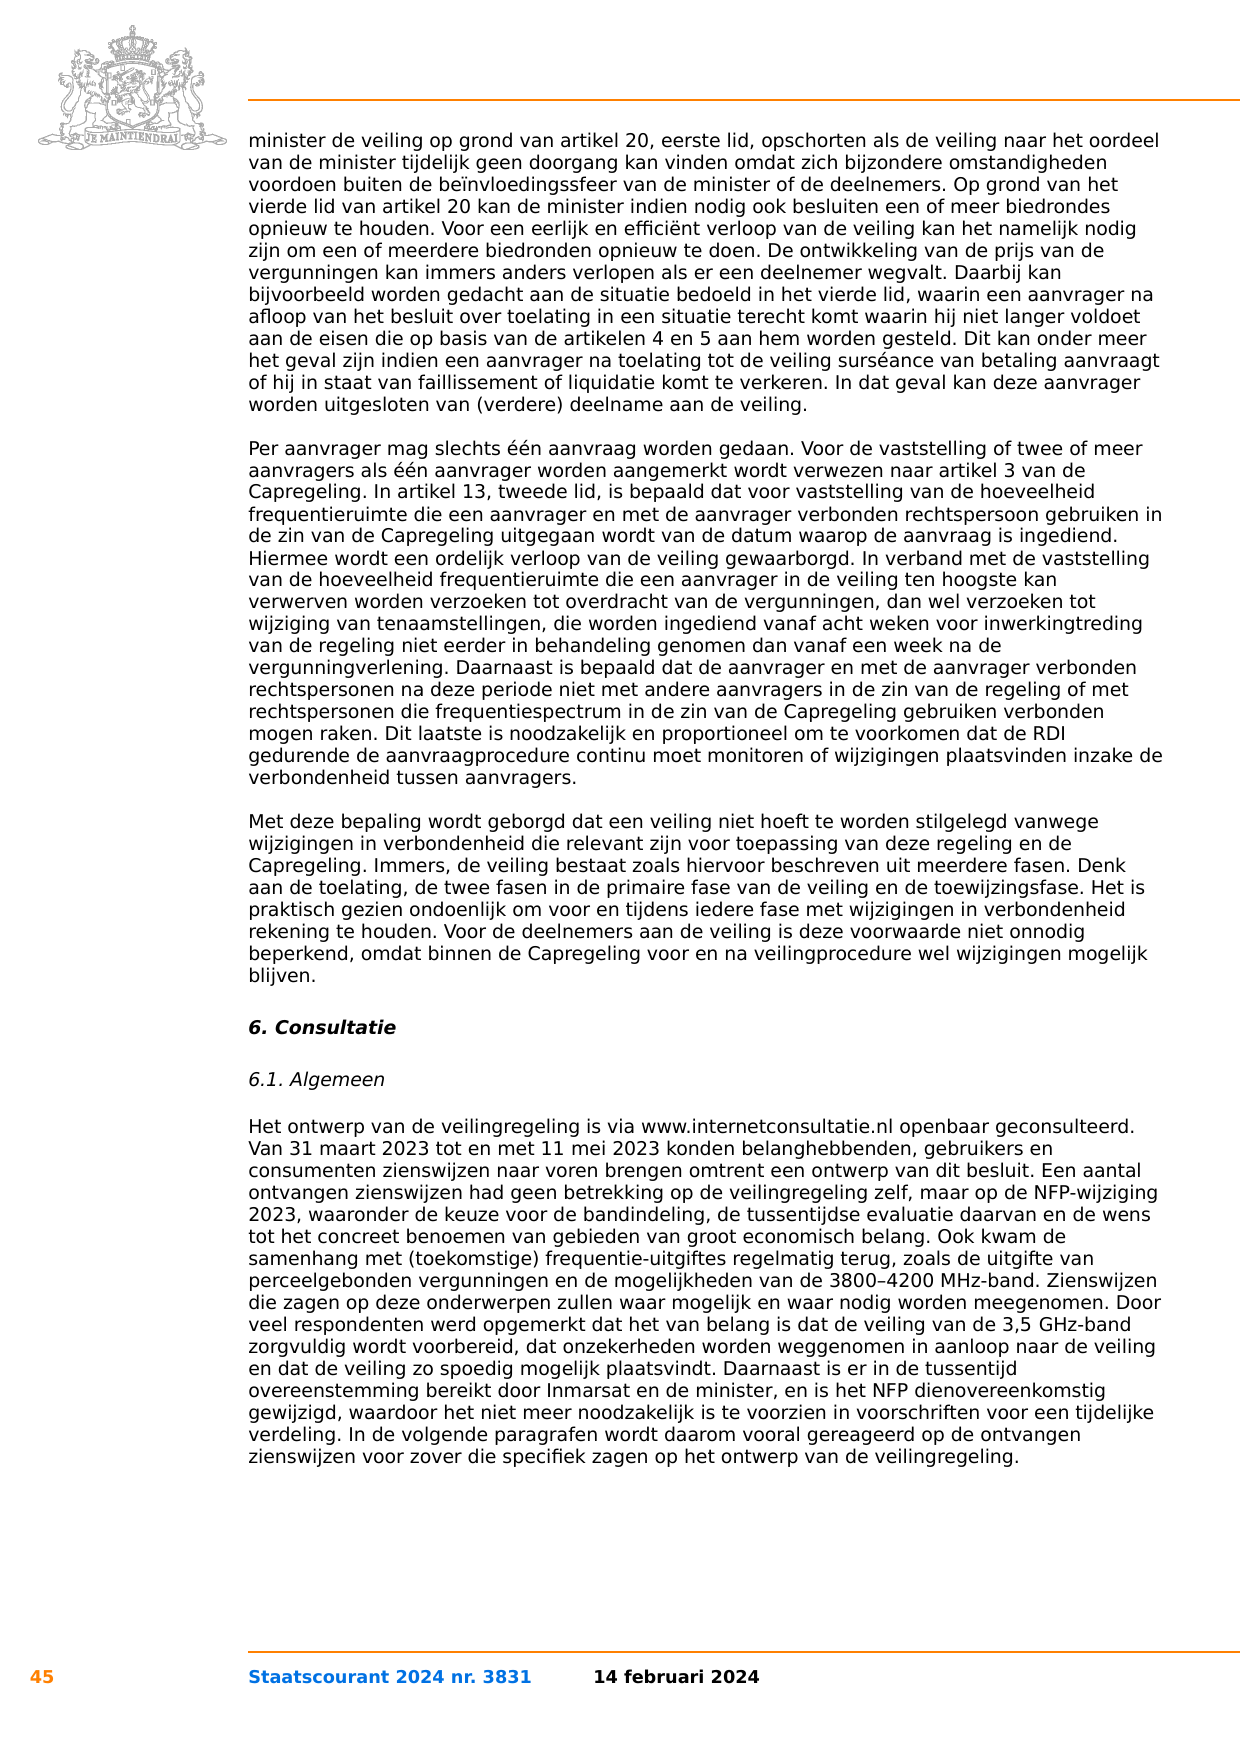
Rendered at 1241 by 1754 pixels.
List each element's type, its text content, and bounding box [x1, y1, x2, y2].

text minister de veiling op grond van artikel 20, eerste lid, opschorten als de veiling naar het oordeel van de minister tijdelijk geen doorgang kan vinden omdat zich bijzondere omstandigheden voordoen buiten de beïnvloedingssfeer van de minister of de deelnemers. Op grond van het vierde lid van artikel 20 kan de minister indien nodig ook besluiten een of meer biedrondes opnieuw te houden. Voor een eerlijk en efficiënt verloop van de veiling kan het namelijk nodig zijn om een of meerdere biedronden opnieuw te doen. De ontwikkeling van de prijs van de vergunningen kan immers anders verlopen als er een deelnemer wegvalt. Daarbij kan bijvoorbeeld worden gedacht aan de situatie bedoeld in het vierde lid, waarin een aanvrager na afloop van het besluit over toelating in een situatie terecht komt waarin hij niet langer voldoet aan de eisen die op basis van de artikelen 4 en 5 aan hem worden gesteld. Dit kan onder meer het geval zijn indien een aanvrager na toelating tot de veiling surséance van betaling aanvraagt of hij in staat van faillissement of liquidatie komt te verkeren. In dat geval kan deze aanvrager worden uitgesloten van (verdere) deelname aan de veiling. [248, 130, 1163, 416]
subtitle 6. Consultatie [248, 1017, 1163, 1039]
subtitle 6.1. Algemeen [248, 1069, 1163, 1091]
text Per aanvrager mag slechts één aanvraag worden gedaan. Voor de vaststelling of twee of meer aanvragers als één aanvrager worden aangemerkt wordt verwezen naar artikel 3 van de Capregeling. In artikel 13, tweede lid, is bepaald dat voor vaststelling van de hoeveelheid frequentieruimte die een aanvrager en met de aanvrager verbonden rechtspersoon gebruiken in de zin van de Capregeling uitgegaan wordt van de datum waarop de aanvraag is ingediend. Hiermee wordt een ordelijk verloop van de veiling gewaarborgd. In verband met de vaststelling van de hoeveelheid frequentieruimte die een aanvrager in de veiling ten hoogste kan verwerven worden verzoeken tot overdracht van de vergunningen, dan wel verzoeken tot wijziging van tenaamstellingen, die worden ingediend vanaf acht weken voor inwerkingtreding van de regeling niet eerder in behandeling genomen dan vanaf een week na de vergunningverlening. Daarnaast is bepaald dat de aanvrager en met de aanvrager verbonden rechtspersonen na deze periode niet met andere aanvragers in de zin van de regeling of met rechtspersonen die frequentiespectrum in de zin van de Capregeling gebruiken verbonden mogen raken. Dit laatste is noodzakelijk en proportioneel om te voorkomen dat de RDI gedurende de aanvraagprocedure continu moet monitoren of wijzigingen plaatsvinden inzake de verbondenheid tussen aanvragers. [248, 437, 1163, 789]
text Het ontwerp van de veilingregeling is via www.internetconsultatie.nl openbaar geconsulteerd. Van 31 maart 2023 tot en met 11 mei 2023 konden belanghebbenden, gebruikers en consumenten zienswijzen naar voren brengen omtrent een ontwerp van dit besluit. Een aantal ontvangen zienswijzen had geen betrekking op de veilingregeling zelf, maar op de NFP-wijziging 2023, waaronder de keuze voor de bandindeling, de tussentijdse evaluatie daarvan en de wens tot het concreet benoemen van gebieden van groot economisch belang. Ook kwam de samenhang met (toekomstige) frequentie-uitgiftes regelmatig terug, zoals de uitgifte van perceelgebonden vergunningen en de mogelijkheden van de 3800–4200 MHz-band. Zienswijzen die zagen op deze onderwerpen zullen waar mogelijk en waar nodig worden meegenomen. Door veel respondenten werd opgemerkt dat het van belang is dat de veiling van de 3,5 GHz-band zorgvuldig wordt voorbereid, dat onzekerheden worden weggenomen in aanloop naar de veiling en dat de veiling zo spoedig mogelijk plaatsvindt. Daarnaast is er in de tussentijd overeenstemming bereikt door Inmarsat en de minister, en is het NFP dienovereenkomstig gewijzigd, waardoor het niet meer noodzakelijk is te voorzien in voorschriften voor een tijdelijke verdeling. In de volgende paragrafen wordt daarom vooral gereageerd op de ontvangen zienswijzen voor zover die specifiek zagen op het ontwerp van de veilingregeling. [248, 1116, 1163, 1467]
picture [38, 25, 227, 150]
text Met deze bepaling wordt geborgd dat een veiling niet hoeft te worden stilgelegd vanwege wijzigingen in verbondenheid die relevant zijn voor toepassing van deze regeling en de Capregeling. Immers, de veiling bestaat zoals hiervoor beschreven uit meerdere fasen. Denk aan de toelating, de twee fasen in de primaire fase van de veiling en de toewijzingsfase. Het is praktisch gezien ondoenlijk om voor en tijdens iedere fase met wijzigingen in verbondenheid rekening te houden. Voor de deelnemers aan de veiling is deze voorwaarde niet onnodig beperkend, omdat binnen de Capregeling voor en na veilingprocedure wel wijzigingen mogelijk blijven. [248, 811, 1163, 987]
